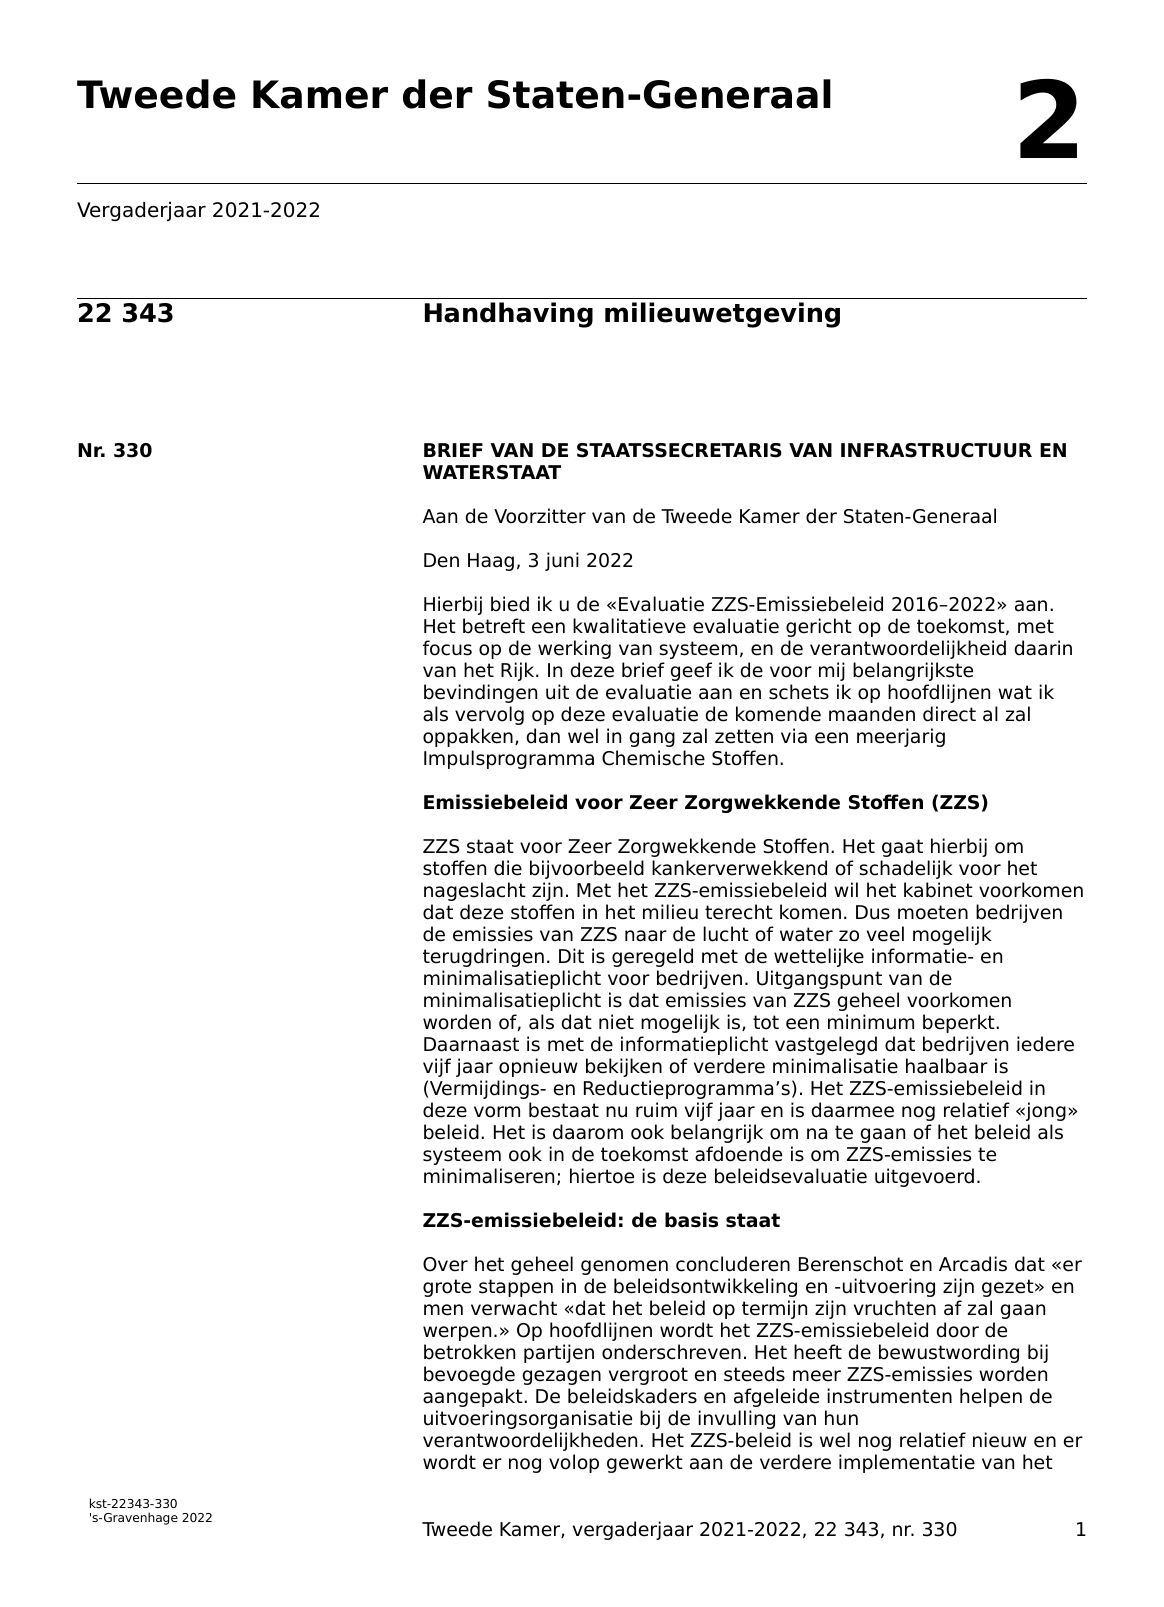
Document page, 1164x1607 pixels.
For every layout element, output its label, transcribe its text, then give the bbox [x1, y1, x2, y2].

subtitle 22 343 Handhaving milieuwetgeving [77, 299, 1087, 329]
table_header 2 [886, 59, 1087, 183]
subtitle Emissiebeleid voor Zeer Zorgwekkende Stoffen (ZZS) [422, 792, 1087, 814]
text Aan de Voorzitter van de Tweede Kamer der Staten-Generaal [422, 506, 1087, 528]
text Hierbij bied ik u de «Evaluatie ZZS-Emissiebeleid 2016–2022» aan. Het betreft een kwalitatieve evaluatie gericht op de toekomst, met focus op de werking van systeem, en de verantwoordelijkheid daarin van het Rijk. In deze brief geef ik de voor mij belangrijkste bevindingen uit de evaluatie aan en schets ik op hoofdlijnen wat ik als vervolg op deze evaluatie de komende maanden direct al zal oppakken, dan wel in gang zal zetten via een meerjarig Impulsprogramma Chemische Stoffen. [422, 594, 1087, 770]
text kst-22343-330 [88, 1497, 323, 1511]
table_cell Vergaderjaar 2021-2022 [77, 184, 1087, 298]
table_header Tweede Kamer der Staten-Generaal [77, 59, 886, 183]
text Over het geheel genomen concluderen Berenschot en Arcadis dat «er grote stappen in de beleidsontwikkeling en -uitvoering zijn gezet» en men verwacht «dat het beleid op termijn zijn vruchten af zal gaan werpen.» Op hoofdlijnen wordt het ZZS-emissiebeleid door de betrokken partijen onderschreven. Het heeft de bewustwording bij bevoegde gezagen vergroot en steeds meer ZZS-emissies worden aangepakt. De beleidskaders en afgeleide instrumenten helpen de uitvoeringsorganisatie bij de invulling van hun verantwoordelijkheden. Het ZZS-beleid is wel nog relatief nieuw en er wordt er nog volop gewerkt aan de verdere implementatie van het [422, 1254, 1087, 1474]
subtitle ZZS-emissiebeleid: de basis staat [422, 1210, 1087, 1232]
text Den Haag, 3 juni 2022 [422, 550, 1087, 572]
subtitle Nr. 330 BRIEF VAN DE STAATSSECRETARIS VAN INFRASTRUCTUUR EN WATERSTAAT [77, 440, 1087, 484]
text ZZS staat voor Zeer Zorgwekkende Stoffen. Het gaat hierbij om stoffen die bijvoorbeeld kankerverwekkend of schadelijk voor het nageslacht zijn. Met het ZZS-emissiebeleid wil het kabinet voorkomen dat deze stoffen in het milieu terecht komen. Dus moeten bedrijven de emissies van ZZS naar de lucht of water zo veel mogelijk terugdringen. Dit is geregeld met de wettelijke informatie- en minimalisatieplicht voor bedrijven. Uitgangspunt van de minimalisatieplicht is dat emissies van ZZS geheel voorkomen worden of, als dat niet mogelijk is, tot een minimum beperkt. Daarnaast is met de informatieplicht vastgelegd dat bedrijven iedere vijf jaar opnieuw bekijken of verdere minimalisatie haalbaar is (Vermijdings- en Reductieprogramma’s). Het ZZS-emissiebeleid in deze vorm bestaat nu ruim vijf jaar en is daarmee nog relatief «jong» beleid. Het is daarom ook belangrijk om na te gaan of het beleid als systeem ook in de toekomst afdoende is om ZZS-emissies te minimaliseren; hiertoe is deze beleidsevaluatie uitgevoerd. [422, 836, 1087, 1188]
text 's-Gravenhage 2022 [88, 1511, 323, 1525]
